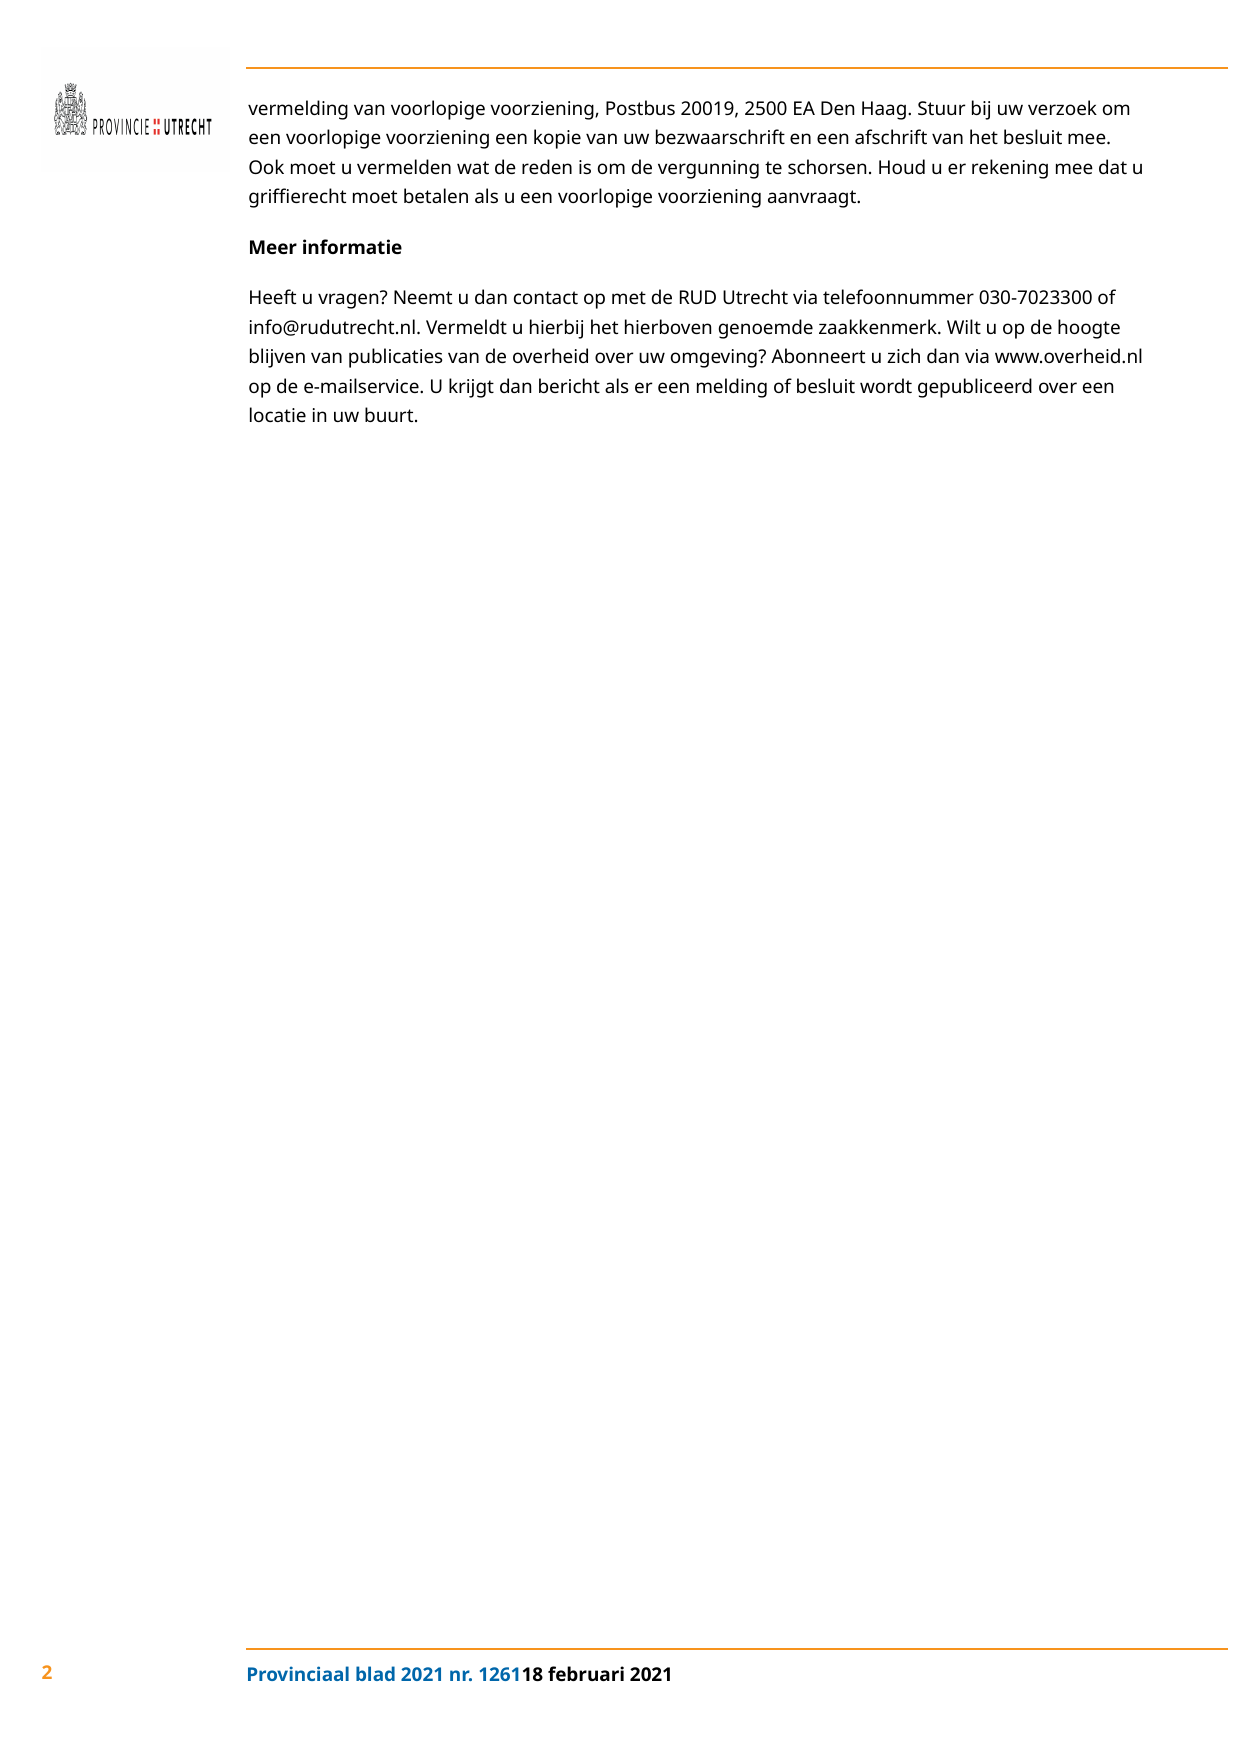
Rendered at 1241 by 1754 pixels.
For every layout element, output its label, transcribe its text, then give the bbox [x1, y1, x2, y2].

text vermelding van voorlopige voorziening, Postbus 20019, 2500 EA Den Haag. Stuur bij uw verzoek om een voorlopige voorziening een kopie van uw bezwaarschrift en een afschrift van het besluit mee. Ook moet u vermelden wat de reden is om de vergunning te schorsen. Houd u er rekening mee dat u griffierecht moet betalen als u een voorlopige voorziening aanvraagt. [248, 95, 1152, 209]
text Meer informatie [248, 234, 1152, 260]
text Heeft u vragen? Neemt u dan contact op met de RUD Utrecht via telefoonnummer 030-7023300 of info@rudutrecht.nl. Vermeldt u hierbij het hierboven genoemde zaakkenmerk. Wilt u op de hoogte blijven van publicaties van de overheid over uw omgeving? Abonneert u zich dan via www.overheid.nl op de e-mailservice. U krijgt dan bericht als er een melding of besluit wordt gepubliceerd over een locatie in uw buurt. [248, 284, 1152, 428]
picture [41, 47, 231, 172]
